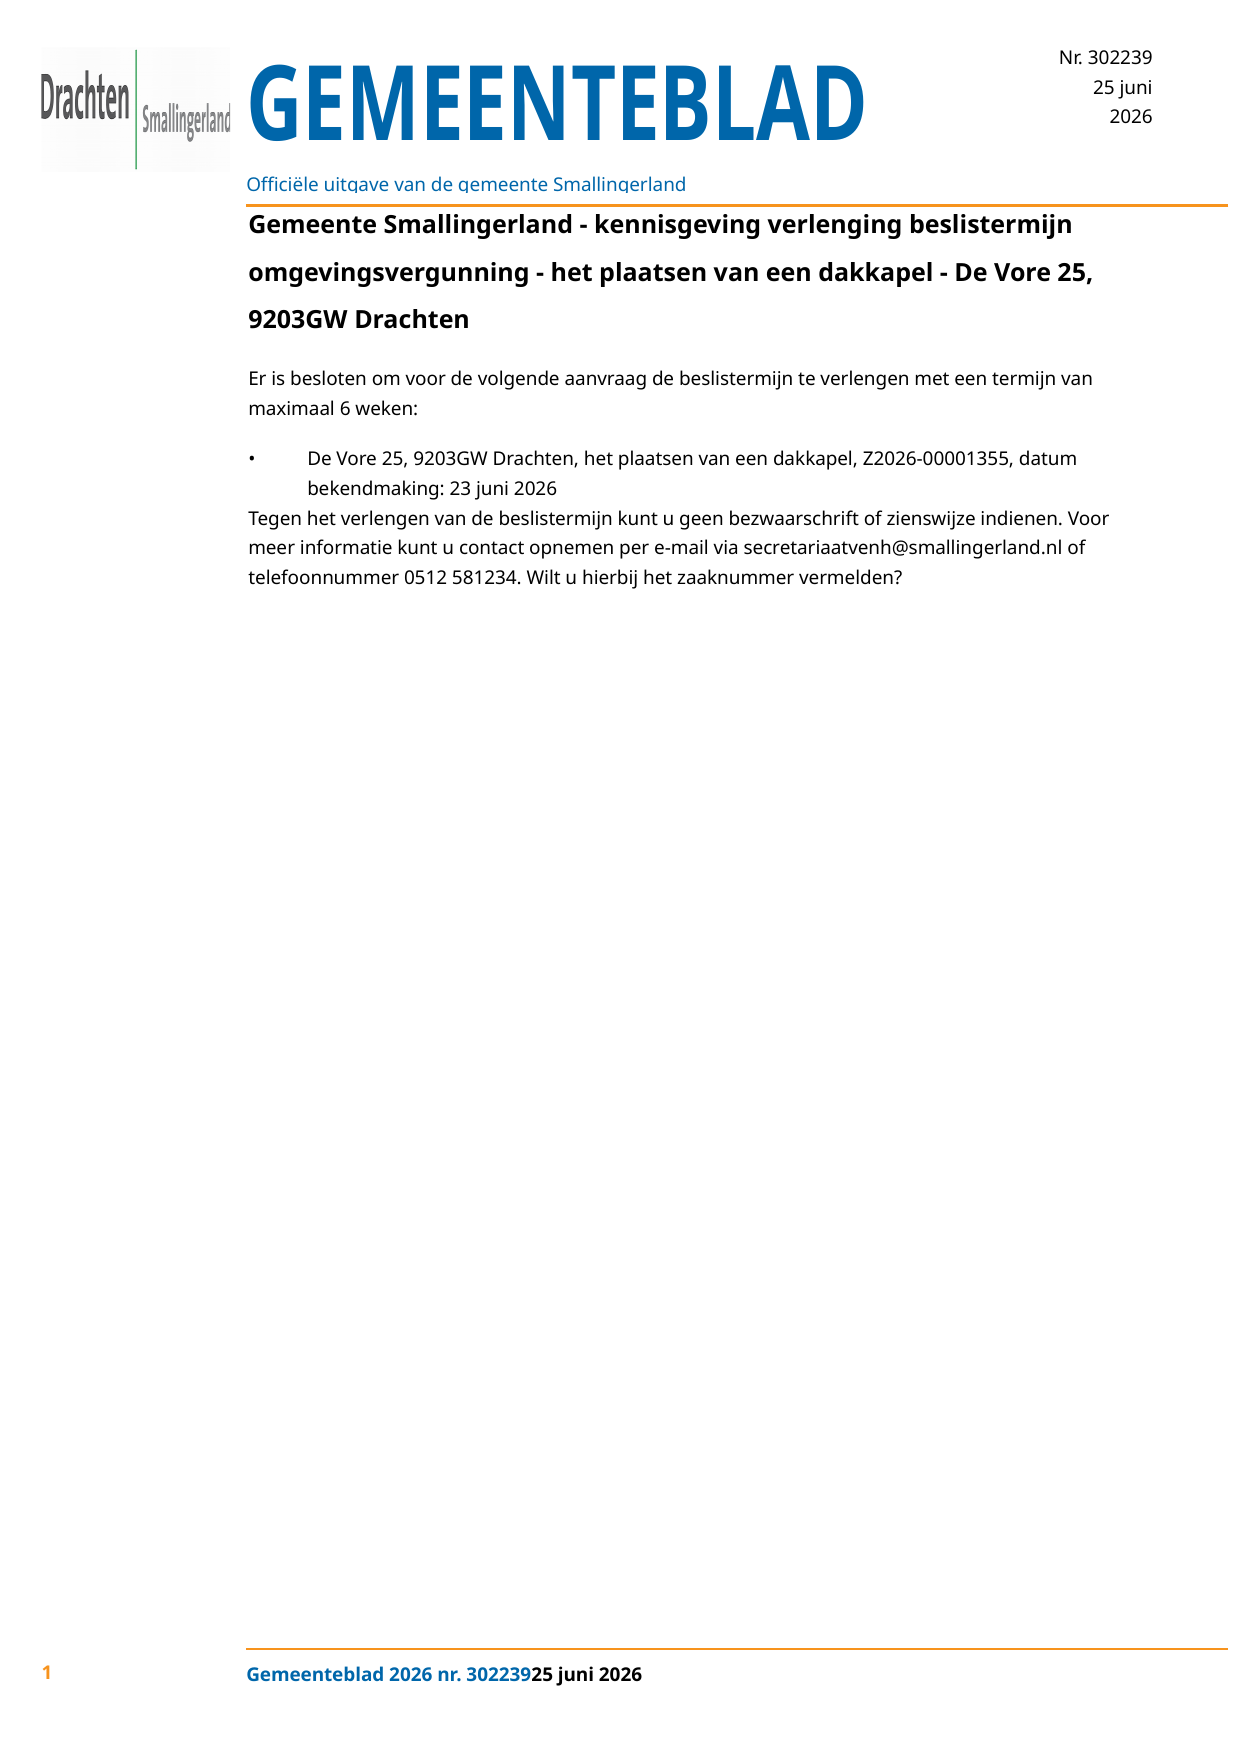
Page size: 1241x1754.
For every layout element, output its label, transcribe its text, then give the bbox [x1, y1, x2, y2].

text Er is besloten om voor de volgende aanvraag de beslistermijn te verlengen met een termijn van maximaal 6 weken: [248, 366, 1152, 421]
text Gemeente Smallingerland - kennisgeving verlenging beslistermijn omgevingsvergunning - het plaatsen van een dakkapel - De Vore 25, 9203GW Drachten [248, 207, 1152, 336]
text Tegen het verlengen van de beslistermijn kunt u geen bezwaarschrift of zienswijze indienen. Voor meer informatie kunt u contact opnemen per e-mail via secretariaatvenh@smallingerland.nl of telefoonnummer 0512 581234. Wilt u hierbij het zaaknummer vermelden? [248, 505, 1152, 589]
list De Vore 25, 9203GW Drachten, het plaatsen van een dakkapel, Z2026-00001355, datum bekendmaking: 23 juni 2026 [248, 446, 1152, 501]
picture [41, 47, 231, 172]
